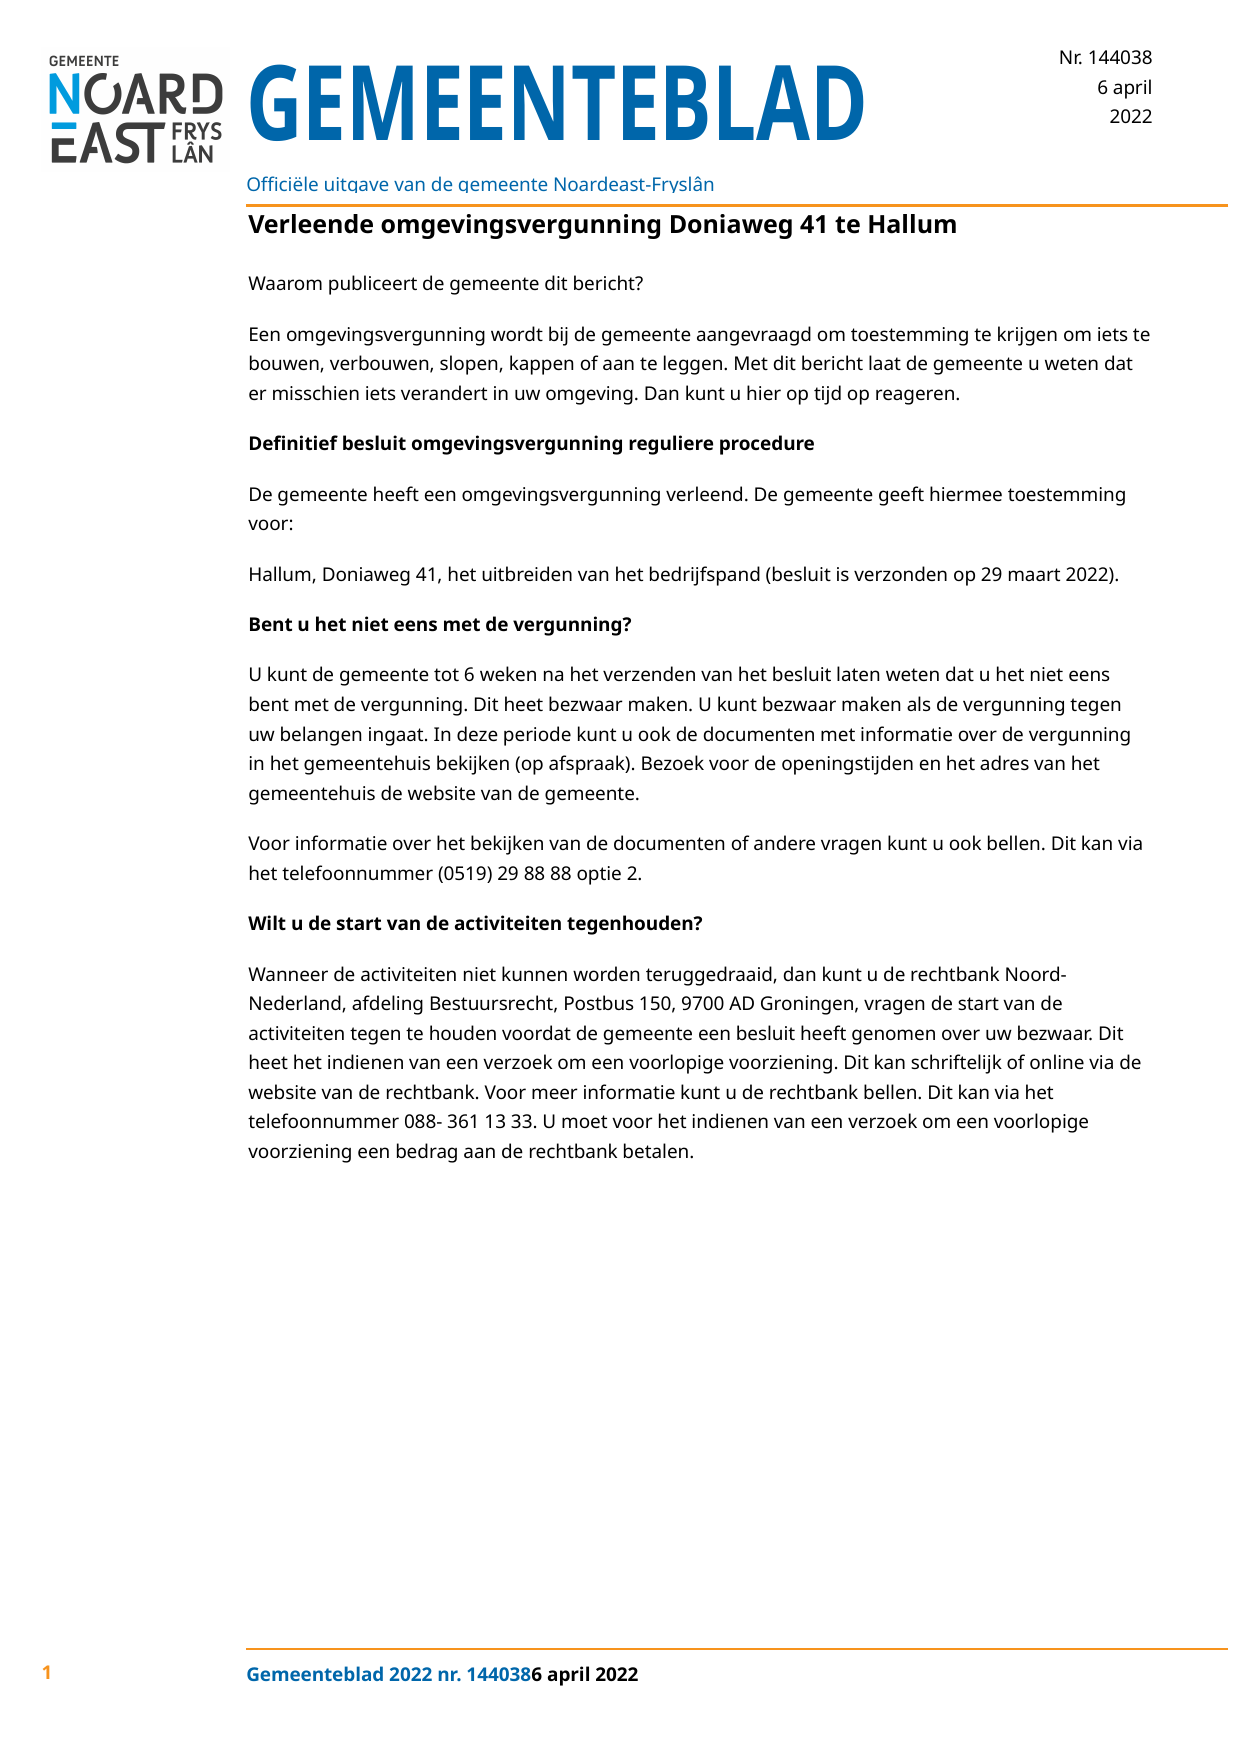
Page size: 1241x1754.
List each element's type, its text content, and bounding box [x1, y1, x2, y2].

text Hallum, Doniaweg 41, het uitbreiden van het bedrijfspand (besluit is verzonden op 29 maart 2022). [248, 561, 1152, 586]
text Bent u het niet eens met de vergunning? [248, 611, 1152, 637]
text Wanneer de activiteiten niet kunnen worden teruggedraaid, dan kunt u de rechtbank Noord-Nederland, afdeling Bestuursrecht, Postbus 150, 9700 AD Groningen, vragen de start van de activiteiten tegen te houden voordat de gemeente een besluit heeft genomen over uw bezwaar. Dit heet het indienen van een verzoek om een voorlopige voorziening. Dit kan schriftelijk of online via de website van de rechtbank. Voor meer informatie kunt u de rechtbank bellen. Dit kan via het telefoonnummer 088- 361 13 33. U moet voor het indienen van een verzoek om een voorlopige voorziening een bedrag aan de rechtbank betalen. [248, 961, 1152, 1164]
text Een omgevingsvergunning wordt bij de gemeente aangevraagd om toestemming te krijgen om iets te bouwen, verbouwen, slopen, kappen of aan te leggen. Met dit bericht laat de gemeente u weten dat er misschien iets verandert in uw omgeving. Dan kunt u hier op tijd op reageren. [248, 321, 1152, 406]
text Wilt u de start van de activiteiten tegenhouden? [248, 910, 1152, 936]
text Voor informatie over het bekijken van de documenten of andere vragen kunt u ook bellen. Dit kan via het telefoonnummer (0519) 29 88 88 optie 2. [248, 830, 1152, 886]
text Definitief besluit omgevingsvergunning reguliere procedure [248, 430, 1152, 456]
text Waarom publiceert de gemeente dit bericht? [248, 270, 1152, 296]
text U kunt de gemeente tot 6 weken na het verzenden van het besluit laten weten dat u het niet eens bent met de vergunning. Dit heet bezwaar maken. U kunt bezwaar maken als de vergunning tegen uw belangen ingaat. In deze periode kunt u ook de documenten met informatie over de vergunning in het gemeentehuis bekijken (op afspraak). Bezoek voor de openingstijden en het adres van het gemeentehuis de website van de gemeente. [248, 662, 1152, 806]
text Verleende omgevingsvergunning Doniaweg 41 te Hallum [248, 207, 1152, 241]
text De gemeente heeft een omgevingsvergunning verleend. De gemeente geeft hiermee toestemming voor: [248, 481, 1152, 536]
picture [41, 47, 231, 172]
